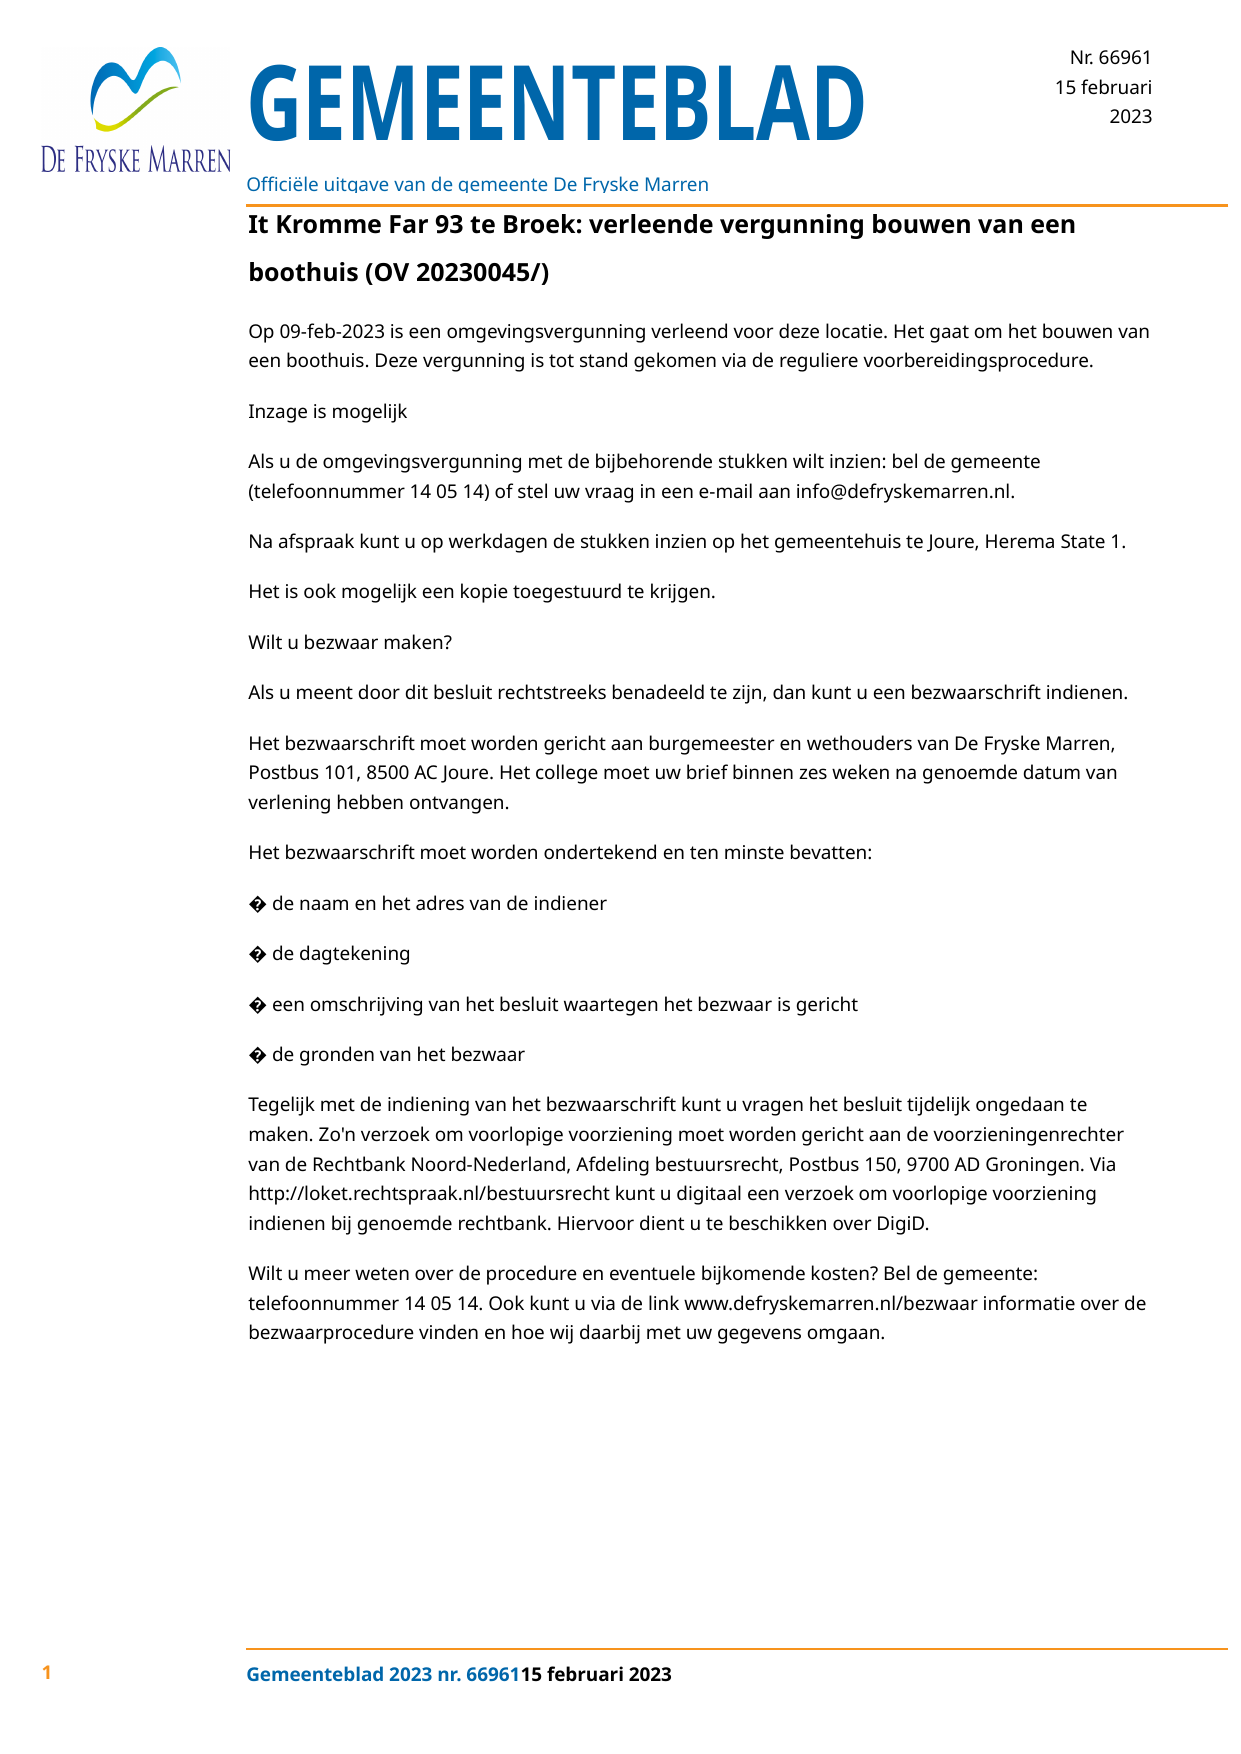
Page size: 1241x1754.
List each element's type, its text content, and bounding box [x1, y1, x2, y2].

text Als u de omgevingsvergunning met de bijbehorende stukken wilt inzien: bel de gemeente (telefoonnummer 14 05 14) of stel uw vraag in een e-mail aan info@defryskemarren.nl. [248, 448, 1152, 504]
text Wilt u meer weten over de procedure en eventuele bijkomende kosten? Bel de gemeente: telefoonnummer 14 05 14. Ook kunt u via de link www.defryskemarren.nl/bezwaar informatie over de bezwaarprocedure vinden en hoe wij daarbij met uw gegevens omgaan. [248, 1260, 1152, 1345]
text � de gronden van het bezwaar [248, 1041, 1152, 1067]
text It Kromme Far 93 te Broek: verleende vergunning bouwen van een boothuis (OV 20230045/) [248, 207, 1152, 288]
text Als u meent door dit besluit rechtstreeks benadeeld te zijn, dan kunt u een bezwaarschrift indienen. [248, 679, 1152, 705]
text Op 09-feb-2023 is een omgevingsvergunning verleend voor deze locatie. Het gaat om het bouwen van een boothuis. Deze vergunning is tot stand gekomen via de reguliere voorbereidingsprocedure. [248, 318, 1152, 373]
text Het is ook mogelijk een kopie toegestuurd te krijgen. [248, 579, 1152, 604]
picture [41, 47, 231, 172]
text Tegelijk met de indiening van het bezwaarschrift kunt u vragen het besluit tijdelijk ongedaan te maken. Zo'n verzoek om voorlopige voorziening moet worden gericht aan de voorzieningenrechter van de Rechtbank Noord-Nederland, Afdeling bestuursrecht, Postbus 150, 9700 AD Groningen. Via http://loket.rechtspraak.nl/bestuursrecht kunt u digitaal een verzoek om voorlopige voorziening indienen bij genoemde rechtbank. Hiervoor dient u te beschikken over DigiD. [248, 1092, 1152, 1236]
text Het bezwaarschrift moet worden gericht aan burgemeester en wethouders van De Fryske Marren, Postbus 101, 8500 AC Joure. Het college moet uw brief binnen zes weken na genoemde datum van verlening hebben ontvangen. [248, 730, 1152, 815]
text Inzage is mogelijk [248, 398, 1152, 424]
text � de dagtekening [248, 940, 1152, 966]
text � de naam en het adres van de indiener [248, 890, 1152, 916]
text Na afspraak kunt u op werkdagen de stukken inzien op het gemeentehuis te Joure, Herema State 1. [248, 528, 1152, 554]
text Het bezwaarschrift moet worden ondertekend en ten minste bevatten: [248, 839, 1152, 865]
text � een omschrijving van het besluit waartegen het bezwaar is gericht [248, 991, 1152, 1017]
text Wilt u bezwaar maken? [248, 629, 1152, 655]
